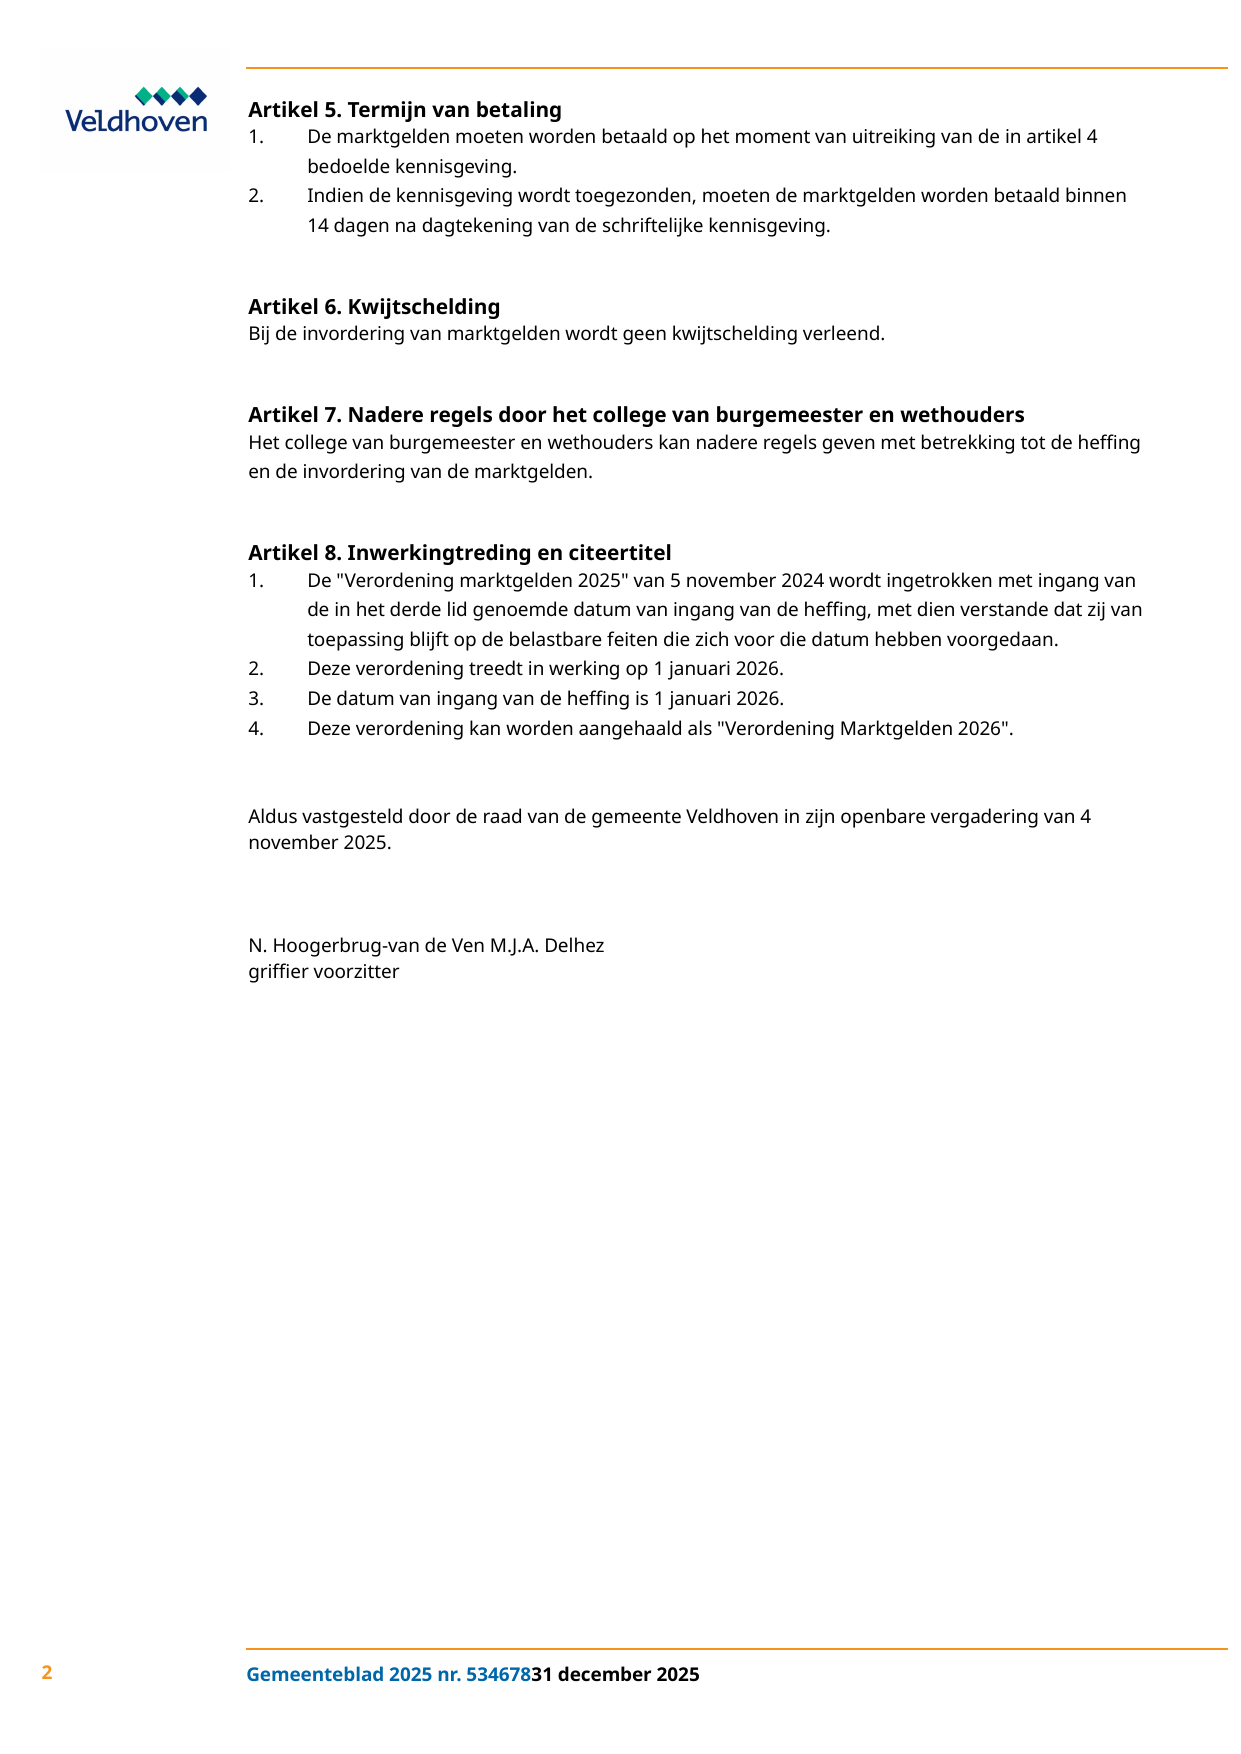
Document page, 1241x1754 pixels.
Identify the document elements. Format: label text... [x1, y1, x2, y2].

picture [41, 47, 231, 172]
text griffier voorzitter [248, 958, 1152, 984]
text Artikel 7. Nadere regels door het college van burgemeester en wethouders [248, 400, 1152, 429]
list De marktgelden moeten worden betaald op het moment van uitreiking van de in artikel 4 bedoelde kennisgeving. [248, 123, 1152, 178]
list De datum van ingang van de heffing is 1 januari 2026. [248, 685, 1152, 711]
text N. Hoogerbrug-van de Ven M.J.A. Delhez [248, 932, 1152, 958]
text Artikel 6. Kwijtschelding [248, 292, 1152, 320]
text Aldus vastgesteld door de raad van de gemeente Veldhoven in zijn openbare vergadering van 4 november 2025. [248, 803, 1152, 855]
list De "Verordening marktgelden 2025" van 5 november 2024 wordt ingetrokken met ingang van de in het derde lid genoemde datum van ingang van de heffing, met dien verstande dat zij van toepassing blijft op de belastbare feiten die zich voor die datum hebben voorgedaan. [248, 567, 1152, 652]
text Artikel 5. Termijn van betaling [248, 95, 1152, 123]
text Bij de invordering van marktgelden wordt geen kwijtschelding verleend. [248, 320, 1152, 346]
text Het college van burgemeester en wethouders kan nadere regels geven met betrekking tot de heffing en de invordering van de marktgelden. [248, 429, 1152, 484]
list Deze verordening treedt in werking op 1 januari 2026. [248, 656, 1152, 681]
list Deze verordening kan worden aangehaald als "Verordening Marktgelden 2026". [248, 715, 1152, 741]
text Artikel 8. Inwerkingtreding en citeertitel [248, 538, 1152, 567]
list Indien de kennisgeving wordt toegezonden, moeten de marktgelden worden betaald binnen 14 dagen na dagtekening van de schriftelijke kennisgeving. [248, 182, 1152, 238]
